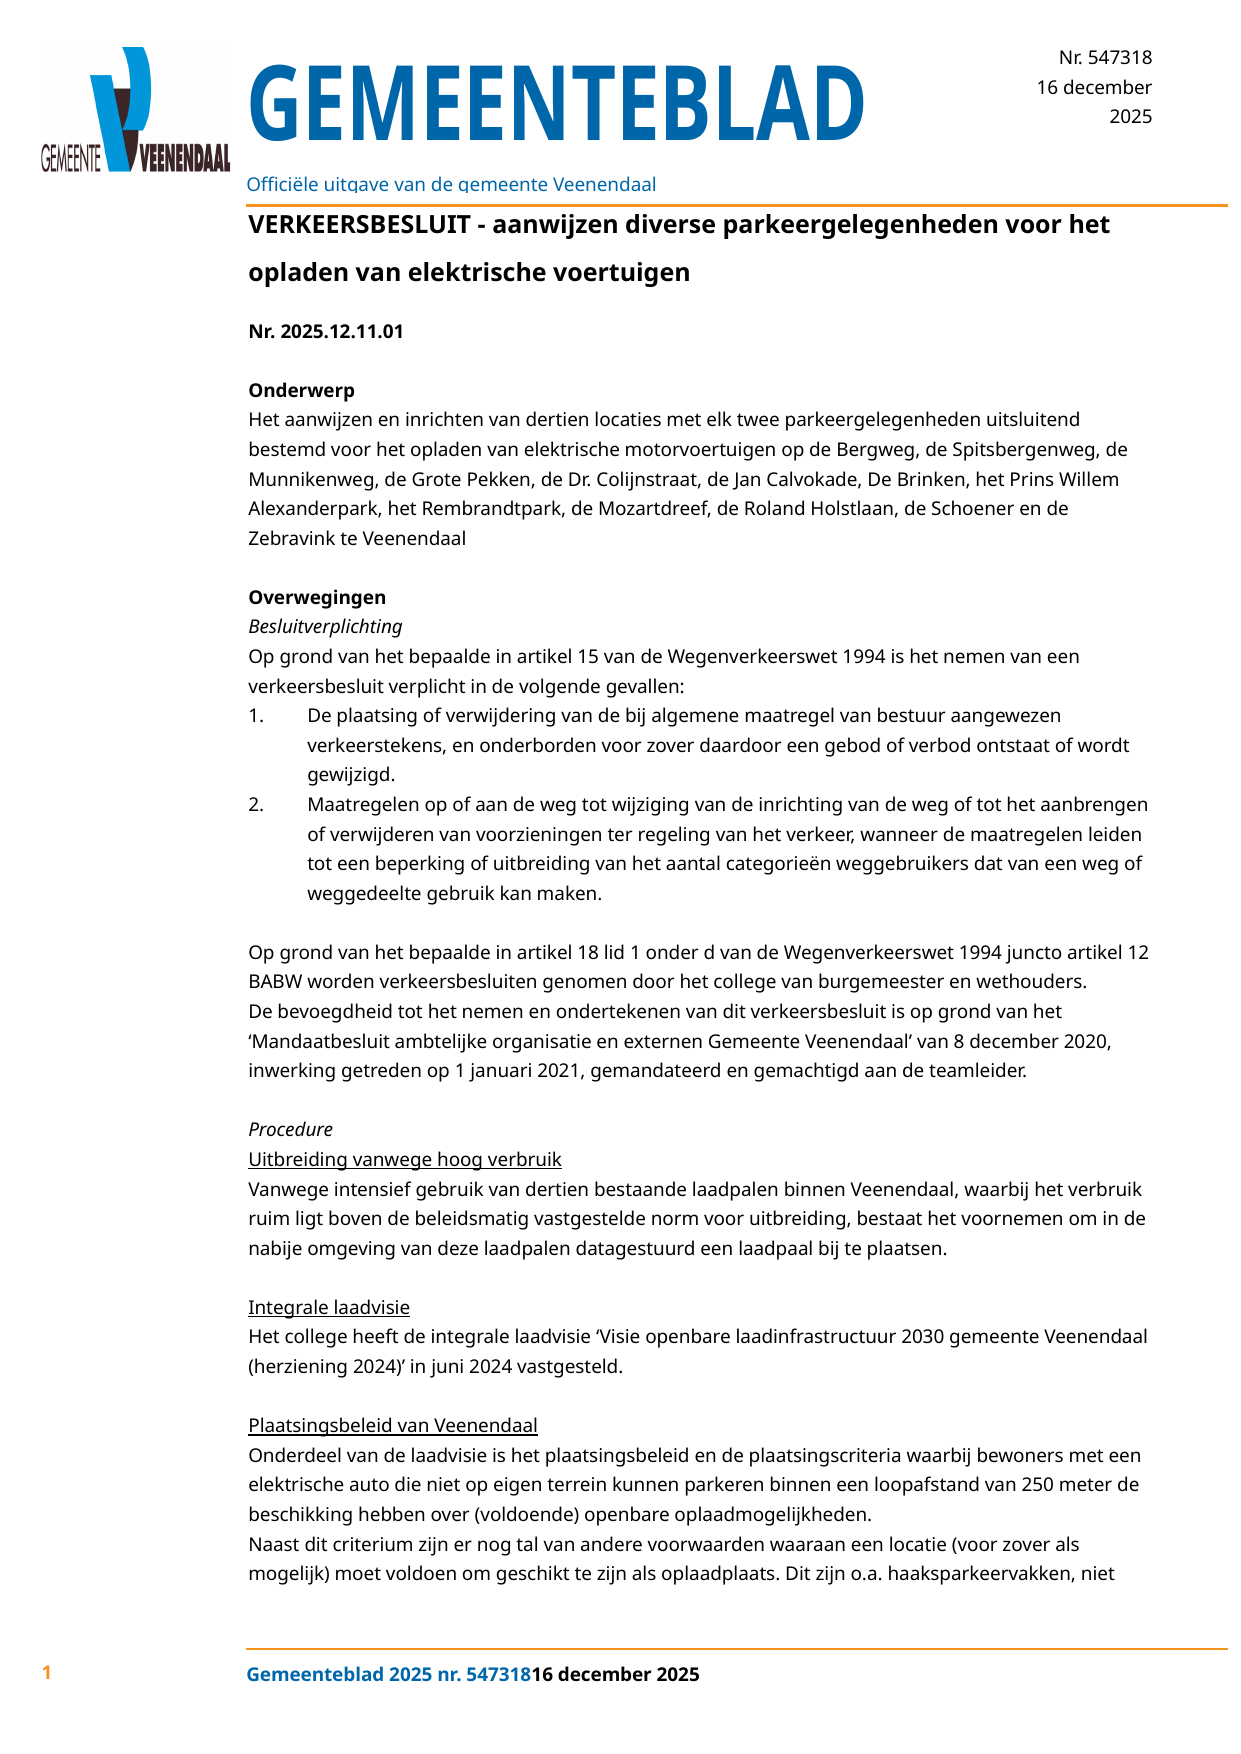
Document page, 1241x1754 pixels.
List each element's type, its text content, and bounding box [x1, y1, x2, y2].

list Maatregelen op of aan de weg tot wijziging van de inrichting van de weg of tot het aanbrengen of verwijderen van voorzieningen ter regeling van het verkeer, wanneer de maatregelen leiden tot een beperking of uitbreiding van het aantal categorieën weggebruikers dat van een weg of weggedeelte gebruik kan maken. [248, 791, 1152, 906]
list De plaatsing of verwijdering van de bij algemene maatregel van bestuur aangewezen verkeerstekens, en onderborden voor zover daardoor een gebod of verbod ontstaat of wordt gewijzigd. [248, 702, 1152, 787]
text Besluitverplichting [248, 614, 1152, 639]
text De bevoegdheid tot het nemen en ondertekenen van dit verkeersbesluit is op grond van het ‘Mandaatbesluit ambtelijke organisatie en externen Gemeente Veenendaal’ van 8 december 2020, inwerking getreden op 1 januari 2021, gemandateerd en gemachtigd aan de teamleider. [248, 998, 1152, 1083]
text Plaatsingsbeleid van Veenendaal [248, 1412, 1152, 1438]
text Overwegingen [248, 584, 1152, 610]
text Op grond van het bepaalde in artikel 18 lid 1 onder d van de Wegenverkeerswet 1994 juncto artikel 12 BABW worden verkeersbesluiten genomen door het college van burgemeester en wethouders. [248, 939, 1152, 994]
text Uitbreiding vanwege hoog verbruik [248, 1146, 1152, 1172]
picture [123, 47, 231, 172]
text Procedure [248, 1117, 1152, 1142]
text Integrale laadvisie [248, 1294, 1152, 1320]
text Onderdeel van de laadvisie is het plaatsingsbeleid en de plaatsingscriteria waarbij bewoners met een elektrische auto die niet op eigen terrein kunnen parkeren binnen een loopafstand van 250 meter de beschikking hebben over (voldoende) openbare oplaadmogelijkheden. [248, 1442, 1152, 1527]
text Het college heeft de integrale laadvisie ‘Visie openbare laadinfrastructuur 2030 gemeente Veenendaal (herziening 2024)’ in juni 2024 vastgesteld. [248, 1324, 1152, 1379]
text Nr. 2025.12.11.01 [248, 318, 1152, 344]
text Het aanwijzen en inrichten van dertien locaties met elk twee parkeergelegenheden uitsluitend bestemd voor het opladen van elektrische motorvoertuigen op de Bergweg, de Spitsbergenweg, de Munnikenweg, de Grote Pekken, de Dr. Colijnstraat, de Jan Calvokade, De Brinken, het Prins Willem Alexanderpark, het Rembrandtpark, de Mozartdreef, de Roland Holstlaan, de Schoener en de Zebravink te Veenendaal [248, 407, 1152, 551]
text Onderwerp [248, 377, 1152, 403]
picture [41, 47, 130, 172]
text VERKEERSBESLUIT - aanwijzen diverse parkeergelegenheden voor het opladen van elektrische voertuigen [248, 207, 1152, 288]
text Vanwege intensief gebruik van dertien bestaande laadpalen binnen Veenendaal, waarbij het verbruik ruim ligt boven de beleidsmatig vastgestelde norm voor uitbreiding, bestaat het voornemen om in de nabije omgeving van deze laadpalen datagestuurd een laadpaal bij te plaatsen. [248, 1176, 1152, 1261]
text Op grond van het bepaalde in artikel 15 van de Wegenverkeerswet 1994 is het nemen van een verkeersbesluit verplicht in de volgende gevallen: [248, 643, 1152, 699]
text Naast dit criterium zijn er nog tal van andere voorwaarden waaraan een locatie (voor zover als mogelijk) moet voldoen om geschikt te zijn als oplaadplaats. Dit zijn o.a. haaksparkeervakken, niet [248, 1531, 1152, 1586]
